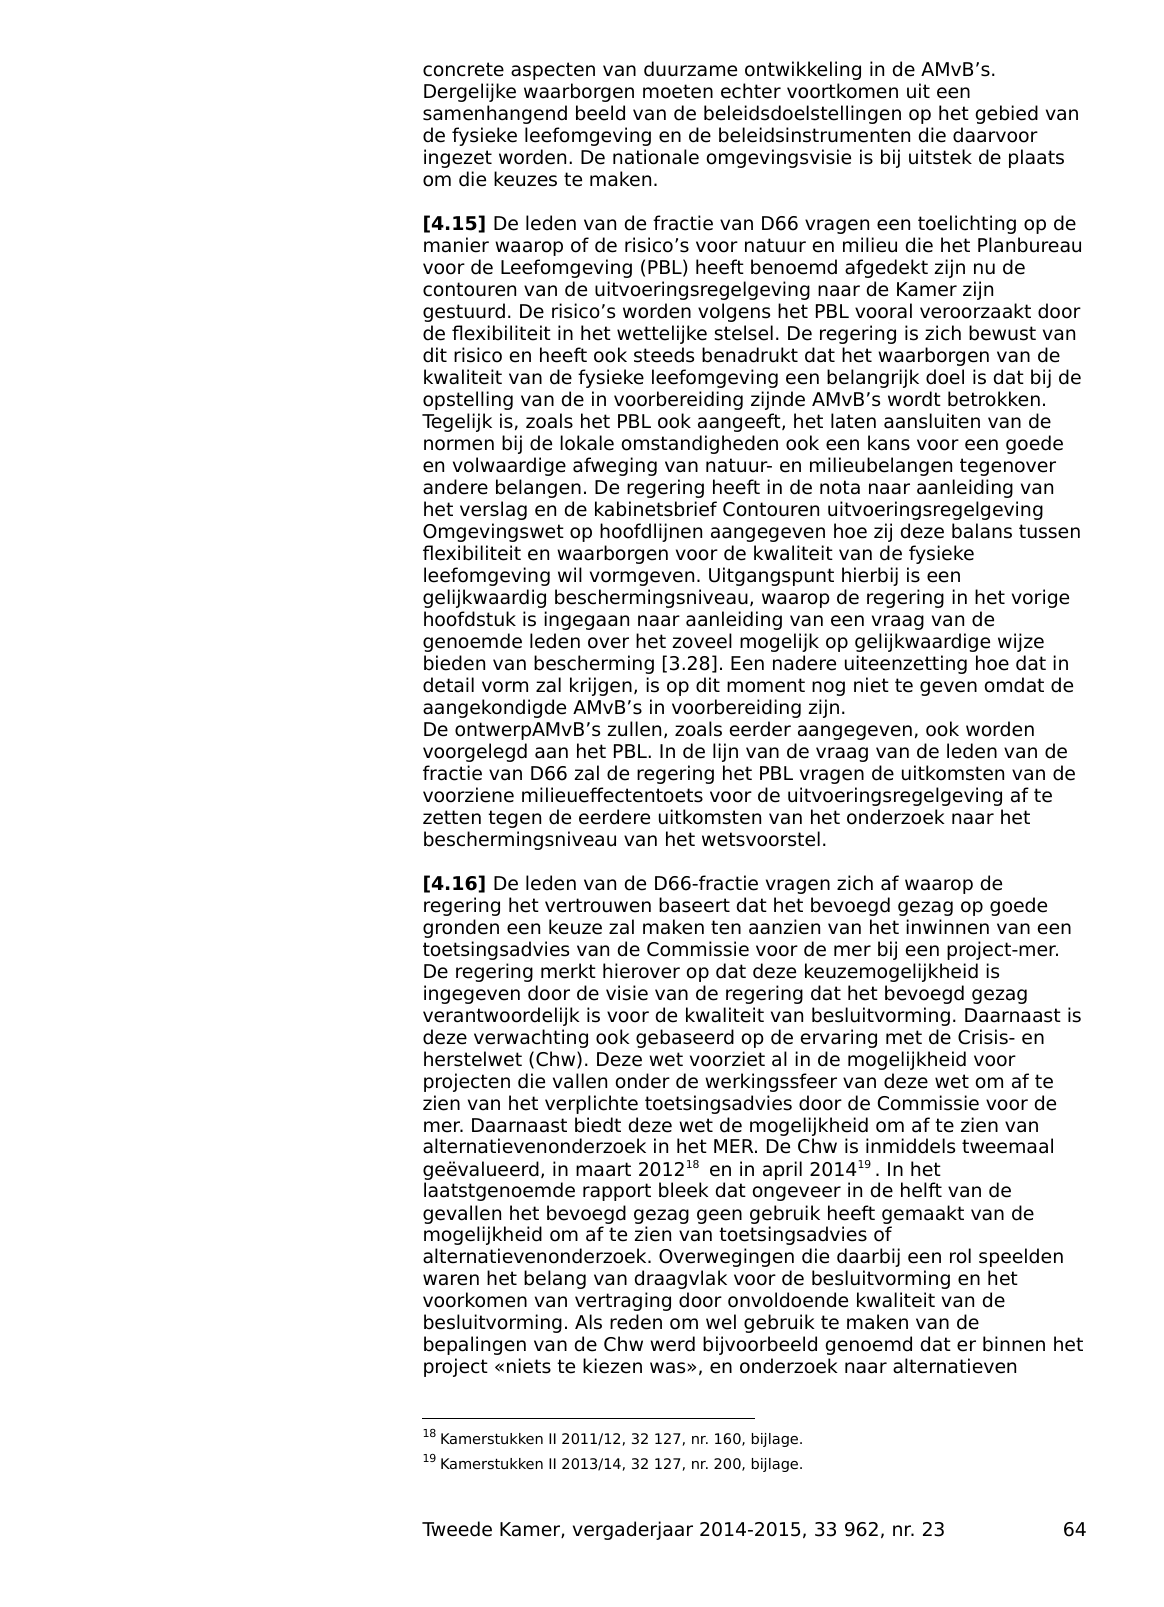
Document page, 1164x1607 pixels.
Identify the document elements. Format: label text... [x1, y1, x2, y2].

text [4.15] De leden van de fractie van D66 vragen een toelichting op de manier waarop of de risico’s voor natuur en milieu die het Planbureau voor de Leefomgeving (PBL) heeft benoemd afgedekt zijn nu de contouren van de uitvoeringsregelgeving naar de Kamer zijn gestuurd. De risico’s worden volgens het PBL vooral veroorzaakt door de flexibiliteit in het wettelijke stelsel. De regering is zich bewust van dit risico en heeft ook steeds benadrukt dat het waarborgen van de kwaliteit van de fysieke leefomgeving een belangrijk doel is dat bij de opstelling van de in voorbereiding zijnde AMvB’s wordt betrokken. Tegelijk is, zoals het PBL ook aangeeft, het laten aansluiten van de normen bij de lokale omstandigheden ook een kans voor een goede en volwaardige afweging van natuur- en milieubelangen tegenover andere belangen. De regering heeft in de nota naar aanleiding van het verslag en de kabinetsbrief Contouren uitvoeringsregelgeving Omgevingswet op hoofdlijnen aangegeven hoe zij deze balans tussen flexibiliteit en waarborgen voor de kwaliteit van de fysieke leefomgeving wil vormgeven. Uitgangspunt hierbij is een gelijkwaardig beschermingsniveau, waarop de regering in het vorige hoofdstuk is ingegaan naar aanleiding van een vraag van de genoemde leden over het zoveel mogelijk op gelijkwaardige wijze bieden van bescherming [3.28]. Een nadere uiteenzetting hoe dat in detail vorm zal krijgen, is op dit moment nog niet te geven omdat de aangekondigde AMvB’s in voorbereiding zijn. [422, 213, 1087, 719]
text Kamerstukken II 2011/12, 32 127, nr. 160, bijlage. [422, 1427, 1087, 1449]
text De ontwerpAMvB’s zullen, zoals eerder aangegeven, ook worden voorgelegd aan het PBL. In de lijn van de vraag van de leden van de fractie van D66 zal de regering het PBL vragen de uitkomsten van de voorziene milieueffectentoets voor de uitvoeringsregelgeving af te zetten tegen de eerdere uitkomsten van het onderzoek naar het beschermingsniveau van het wetsvoorstel. [422, 719, 1087, 851]
text Kamerstukken II 2013/14, 32 127, nr. 200, bijlage. [422, 1452, 1087, 1474]
text [4.16] De leden van de D66-fractie vragen zich af waarop de regering het vertrouwen baseert dat het bevoegd gezag op goede gronden een keuze zal maken ten aanzien van het inwinnen van een toetsingsadvies van de Commissie voor de mer bij een project-mer. De regering merkt hierover op dat deze keuzemogelijkheid is ingegeven door de visie van de regering dat het bevoegd gezag verantwoordelijk is voor de kwaliteit van besluitvorming. Daarnaast is deze verwachting ook gebaseerd op de ervaring met de Crisis- en herstelwet (Chw). Deze wet voorziet al in de mogelijkheid voor projecten die vallen onder de werkingssfeer van deze wet om af te zien van het verplichte toetsingsadvies door de Commissie voor de mer. Daarnaast biedt deze wet de mogelijkheid om af te zien van alternatievenonderzoek in het MER. De Chw is inmiddels tweemaal geëvalueerd, in maart 2012 en in april 2014. In het laatstgenoemde rapport bleek dat ongeveer in de helft van de gevallen het bevoegd gezag geen gebruik heeft gemaakt van de mogelijkheid om af te zien van toetsingsadvies of alternatievenonderzoek. Overwegingen die daarbij een rol speelden waren het belang van draagvlak voor de besluitvorming en het voorkomen van vertraging door onvoldoende kwaliteit van de besluitvorming. Als reden om wel gebruik te maken van de bepalingen van de Chw werd bijvoorbeeld genoemd dat er binnen het project «niets te kiezen was», en onderzoek naar alternatieven [422, 873, 1087, 1378]
text concrete aspecten van duurzame ontwikkeling in de AMvB’s. Dergelijke waarborgen moeten echter voortkomen uit een samenhangend beeld van de beleidsdoelstellingen op het gebied van de fysieke leefomgeving en de beleidsinstrumenten die daarvoor ingezet worden. De nationale omgevingsvisie is bij uitstek de plaats om die keuzes te maken. [422, 59, 1087, 191]
